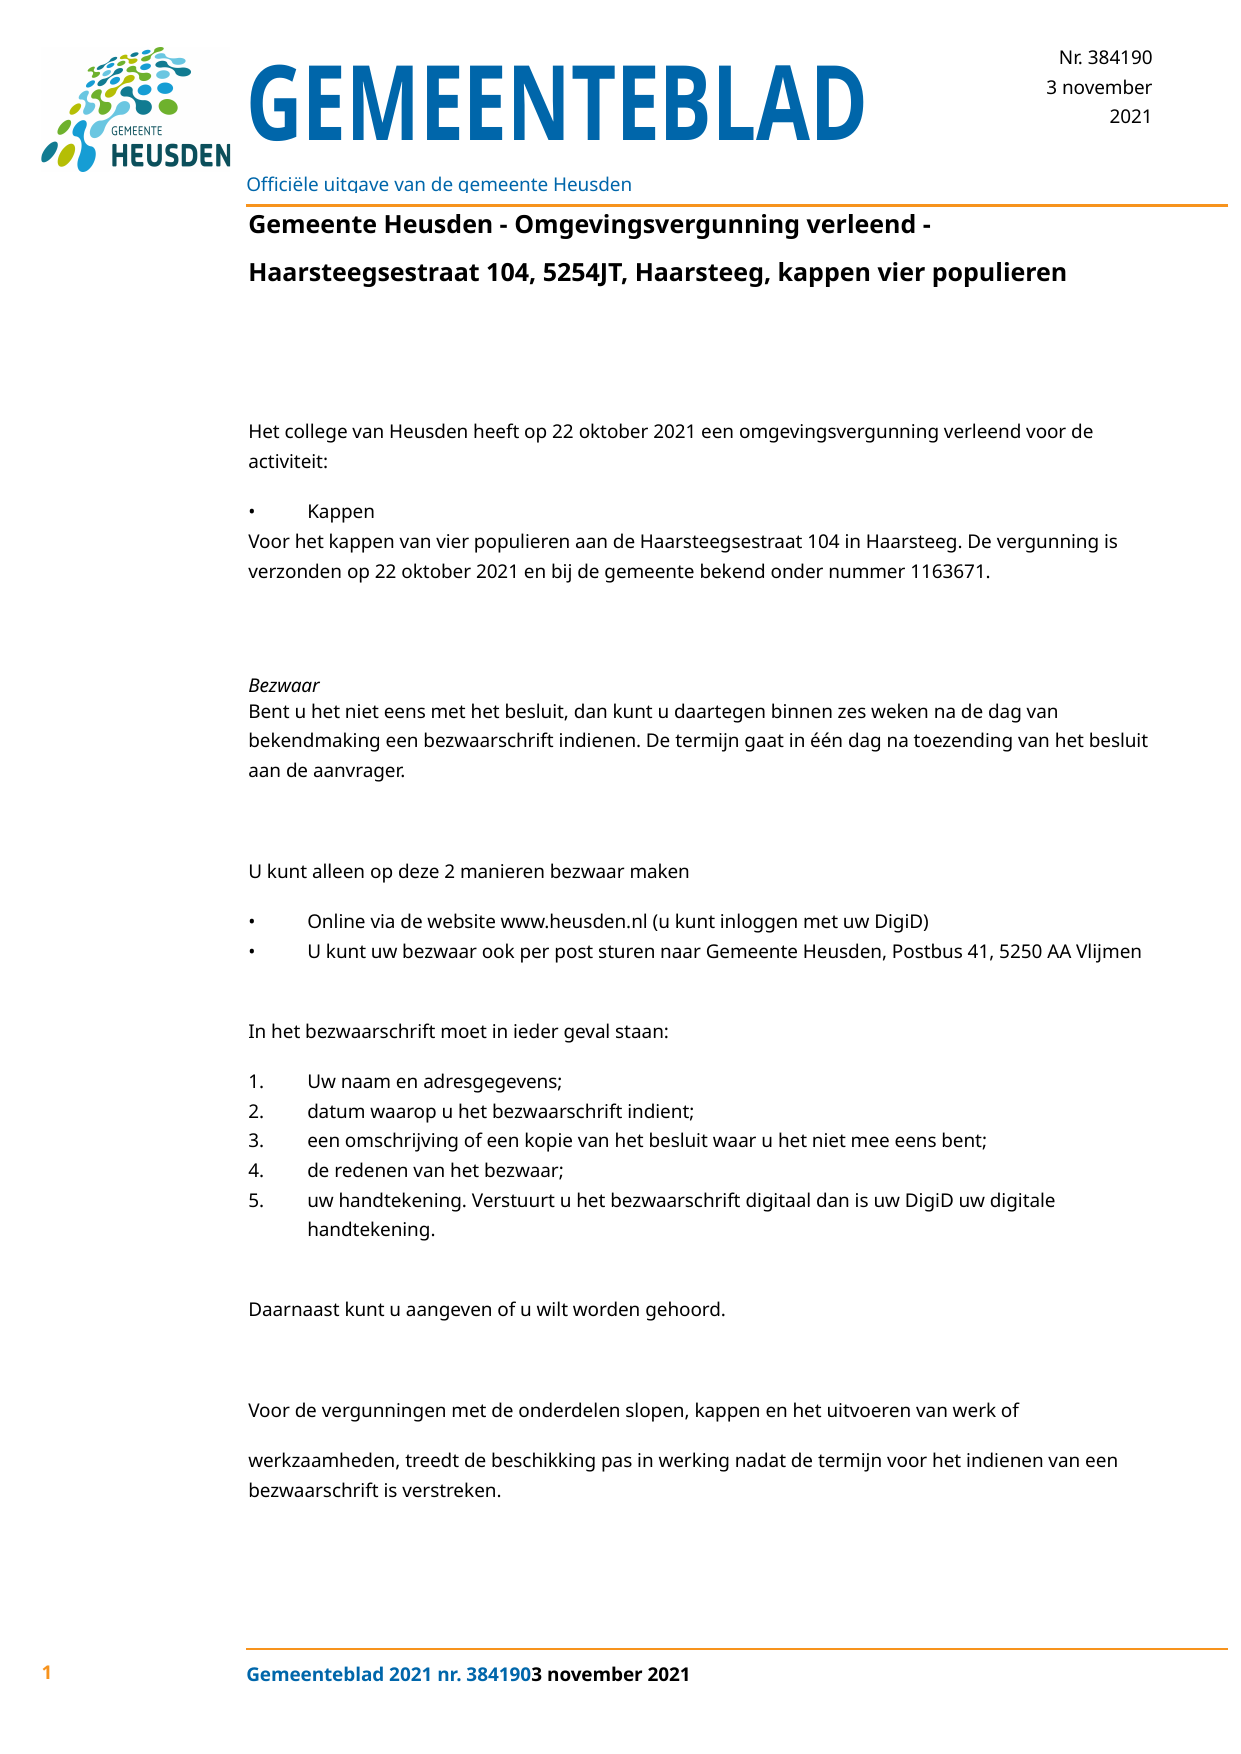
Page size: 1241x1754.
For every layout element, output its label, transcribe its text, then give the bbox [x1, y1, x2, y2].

text Bezwaar [248, 672, 1152, 698]
list Kappen [248, 499, 1152, 524]
list datum waarop u het bezwaarschrift indient; [248, 1098, 1152, 1124]
text U kunt alleen op deze 2 manieren bezwaar maken [248, 858, 1152, 884]
list een omschrijving of een kopie van het besluit waar u het niet mee eens bent; [248, 1128, 1152, 1153]
text werkzaamheden, treedt de beschikking pas in werking nadat de termijn voor het indienen van een bezwaarschrift is verstreken. [248, 1448, 1152, 1503]
text In het bezwaarschrift moet in ieder geval staan: [248, 1018, 1152, 1044]
list uw handtekening. Verstuurt u het bezwaarschrift digitaal dan is uw DigiD uw digitale handtekening. [248, 1187, 1152, 1242]
list U kunt uw bezwaar ook per post sturen naar Gemeente Heusden, Postbus 41, 5250 AA Vlijmen [248, 938, 1152, 964]
list Uw naam en adresgegevens; [248, 1068, 1152, 1094]
text Bent u het niet eens met het besluit, dan kunt u daartegen binnen zes weken na de dag van bekendmaking een bezwaarschrift indienen. De termijn gaat in één dag na toezending van het besluit aan de aanvrager. [248, 698, 1152, 783]
text Daarnaast kunt u aangeven of u wilt worden gehoord. [248, 1296, 1152, 1322]
text Voor het kappen van vier populieren aan de Haarsteegsestraat 104 in Haarsteeg. De vergunning is verzonden op 22 oktober 2021 en bij de gemeente bekend onder nummer 1163671. [248, 528, 1152, 584]
text Het college van Heusden heeft op 22 oktober 2021 een omgevingsvergunning verleend voor de activiteit: [248, 419, 1152, 474]
text Gemeente Heusden - Omgevingsvergunning verleend - Haarsteegsestraat 104, 5254JT, Haarsteeg, kappen vier populieren [248, 207, 1152, 288]
list Online via de website www.heusden.nl (u kunt inloggen met uw DigiD) [248, 908, 1152, 934]
list de redenen van het bezwaar; [248, 1157, 1152, 1183]
text Voor de vergunningen met de onderdelen slopen, kappen en het uitvoeren van werk of [248, 1397, 1152, 1423]
picture [41, 47, 231, 172]
